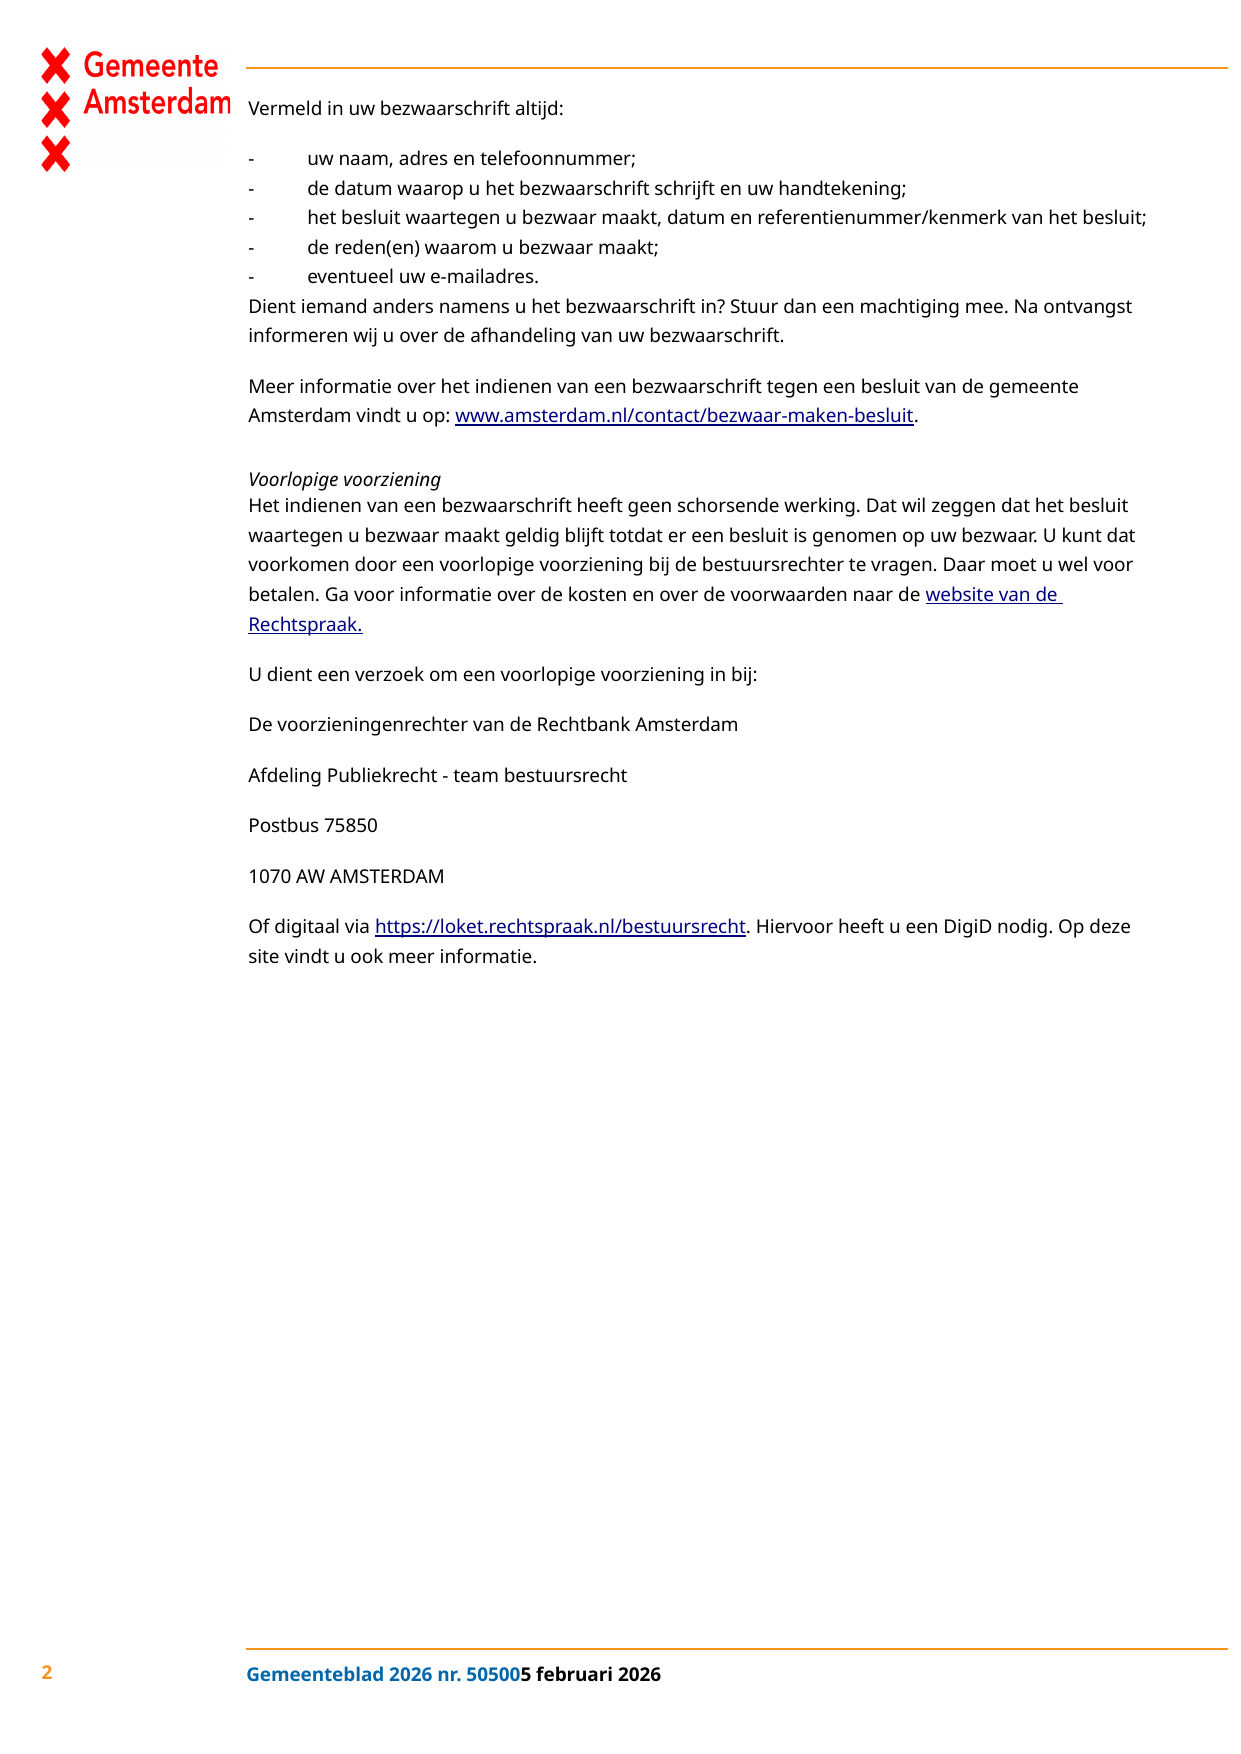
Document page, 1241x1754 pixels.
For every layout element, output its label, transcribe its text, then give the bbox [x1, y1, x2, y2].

text Voorlopige voorziening [248, 467, 1152, 492]
text U dient een verzoek om een voorlopige voorziening in bij: [248, 661, 1152, 687]
text 1070 AW AMSTERDAM [248, 863, 1152, 888]
list de datum waarop u het bezwaarschrift schrijft en uw handtekening; [248, 175, 1152, 201]
list eventueel uw e-mailadres. [248, 263, 1152, 289]
text Dient iemand anders namens u het bezwaarschrift in? Stuur dan een machtiging mee. Na ontvangst informeren wij u over de afhandeling van uw bezwaarschrift. [248, 293, 1152, 348]
list uw naam, adres en telefoonnummer; [248, 145, 1152, 171]
list het besluit waartegen u bezwaar maakt, datum en referentienummer/kenmerk van het besluit; [248, 204, 1152, 230]
text De voorzieningenrechter van de Rechtbank Amsterdam [248, 712, 1152, 737]
text Vermeld in uw bezwaarschrift altijd: [248, 95, 1152, 121]
list de reden(en) waarom u bezwaar maakt; [248, 234, 1152, 260]
text Meer informatie over het indienen van een bezwaarschrift tegen een besluit van de gemeente Amsterdam vindt u op: www.amsterdam.nl/contact/bezwaar-maken-besluit. [248, 373, 1152, 428]
text Afdeling Publiekrecht - team bestuursrecht [248, 762, 1152, 788]
picture [41, 47, 231, 172]
text Postbus 75850 [248, 812, 1152, 838]
text Het indienen van een bezwaarschrift heeft geen schorsende werking. Dat wil zeggen dat het besluit waartegen u bezwaar maakt geldig blijft totdat er een besluit is genomen op uw bezwaar. U kunt dat voorkomen door een voorlopige voorziening bij de bestuursrechter te vragen. Daar moet u wel voor betalen. Ga voor informatie over de kosten en over de voorwaarden naar de website van de Rechtspraak. [248, 492, 1152, 636]
text Of digitaal via https://loket.rechtspraak.nl/bestuursrecht. Hiervoor heeft u een DigiD nodig. Op deze site vindt u ook meer informatie. [248, 913, 1152, 968]
